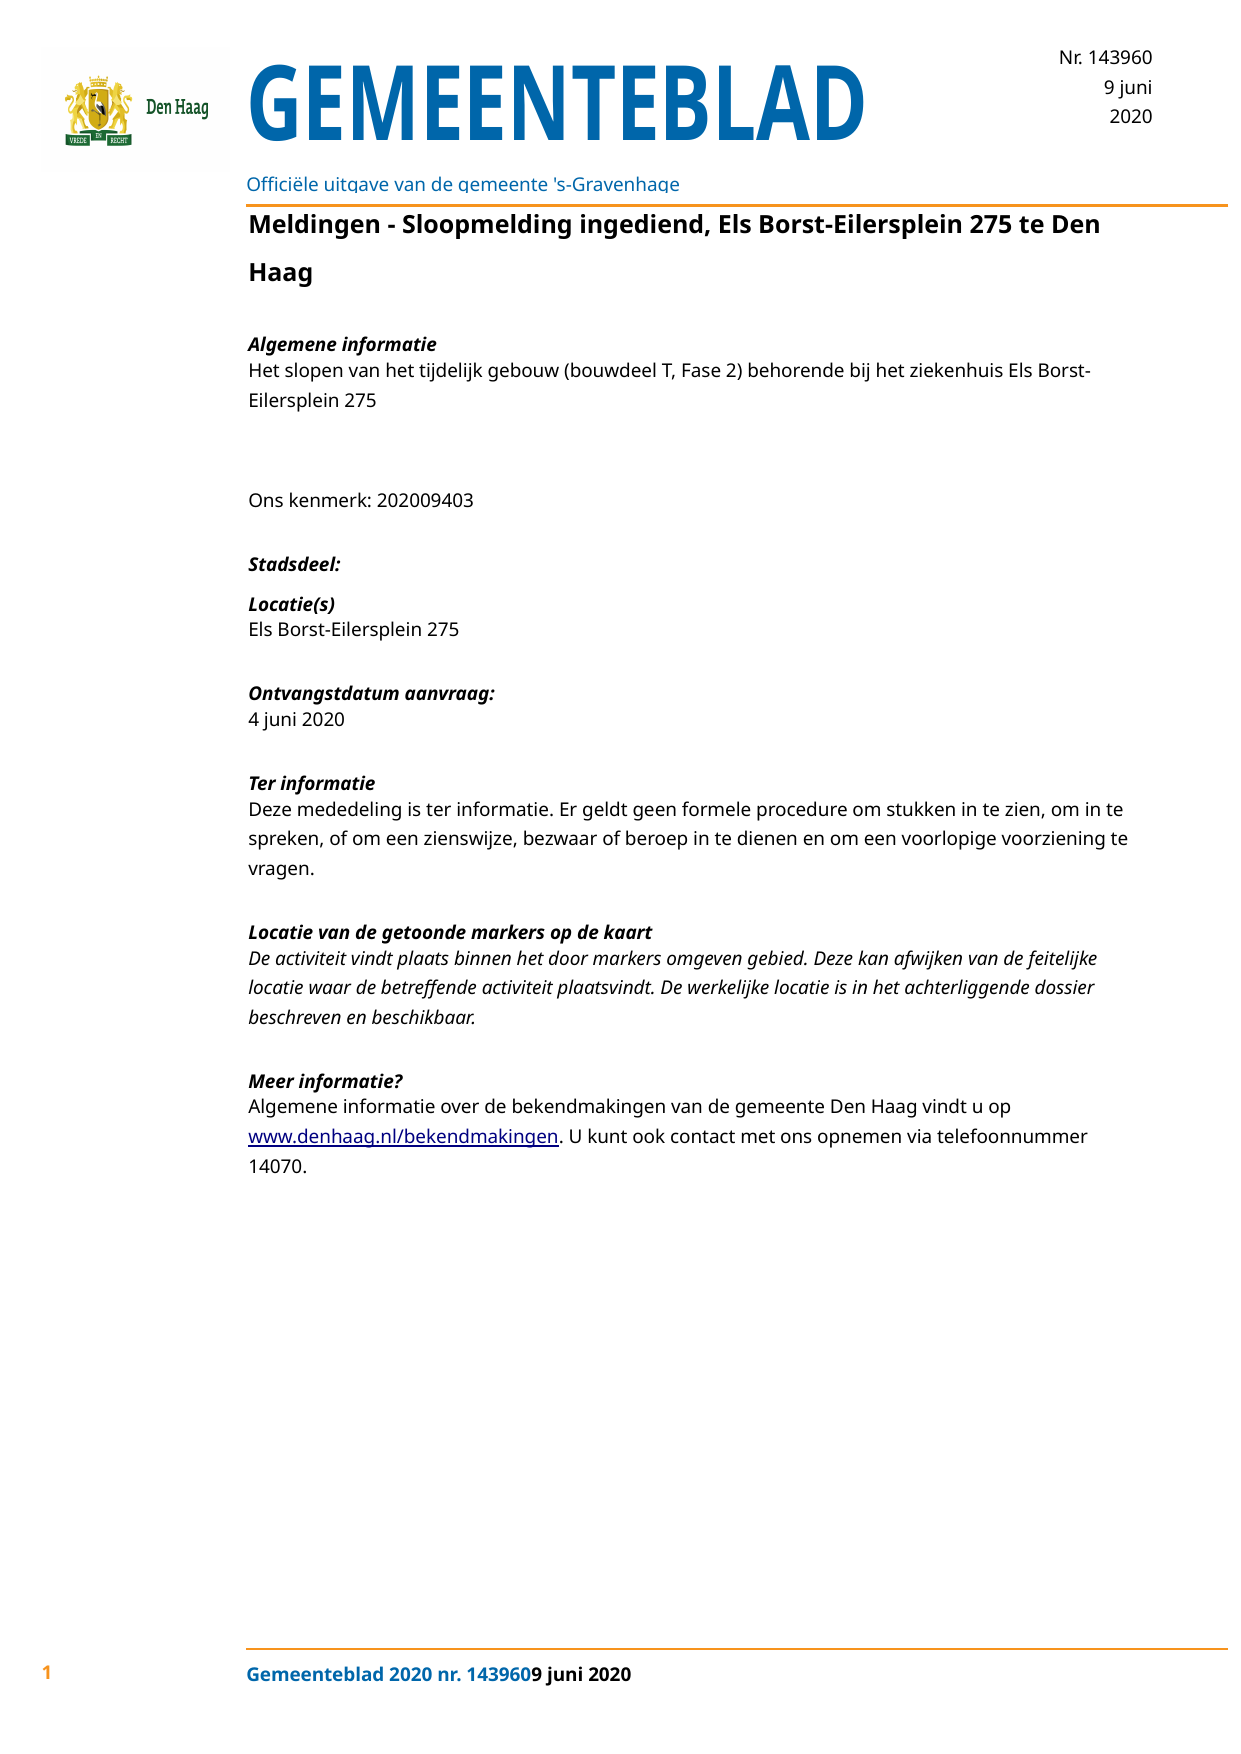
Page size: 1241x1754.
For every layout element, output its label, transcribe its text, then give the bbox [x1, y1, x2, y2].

text De activiteit vindt plaats binnen het door markers omgeven gebied. Deze kan afwijken van de feitelijke locatie waar de betreffende activiteit plaatsvindt. De werkelijke locatie is in het achterliggende dossier beschreven en beschikbaar. [248, 945, 1152, 1030]
text Meer informatie? [248, 1068, 1152, 1094]
text Locatie(s) [248, 591, 1152, 617]
text Algemene informatie over de bekendmakingen van de gemeente Den Haag vindt u op www.denhaag.nl/bekendmakingen. U kunt ook contact met ons opnemen via telefoonnummer 14070. [248, 1094, 1152, 1178]
picture [41, 47, 231, 172]
text Ter informatie [248, 770, 1152, 796]
text Els Borst-Eilersplein 275 [248, 617, 1152, 642]
text Deze mededeling is ter informatie. Er geldt geen formele procedure om stukken in te zien, om in te spreken, of om een zienswijze, bezwaar of beroep in te dienen en om een voorlopige voorziening te vragen. [248, 796, 1152, 881]
text Het slopen van het tijdelijk gebouw (bouwdeel T, Fase 2) behorende bij het ziekenhuis Els Borst-Eilersplein 275 [248, 357, 1152, 412]
text Stadsdeel: [248, 552, 1152, 577]
text Locatie van de getoonde markers op de kaart [248, 919, 1152, 945]
text Ons kenmerk: 202009403 [248, 488, 1152, 513]
text Algemene informatie [248, 331, 1152, 357]
text Ontvangstdatum aanvraag: [248, 681, 1152, 706]
text 4 juni 2020 [248, 706, 1152, 732]
text Meldingen - Sloopmelding ingediend, Els Borst-Eilersplein 275 te Den Haag [248, 207, 1152, 288]
